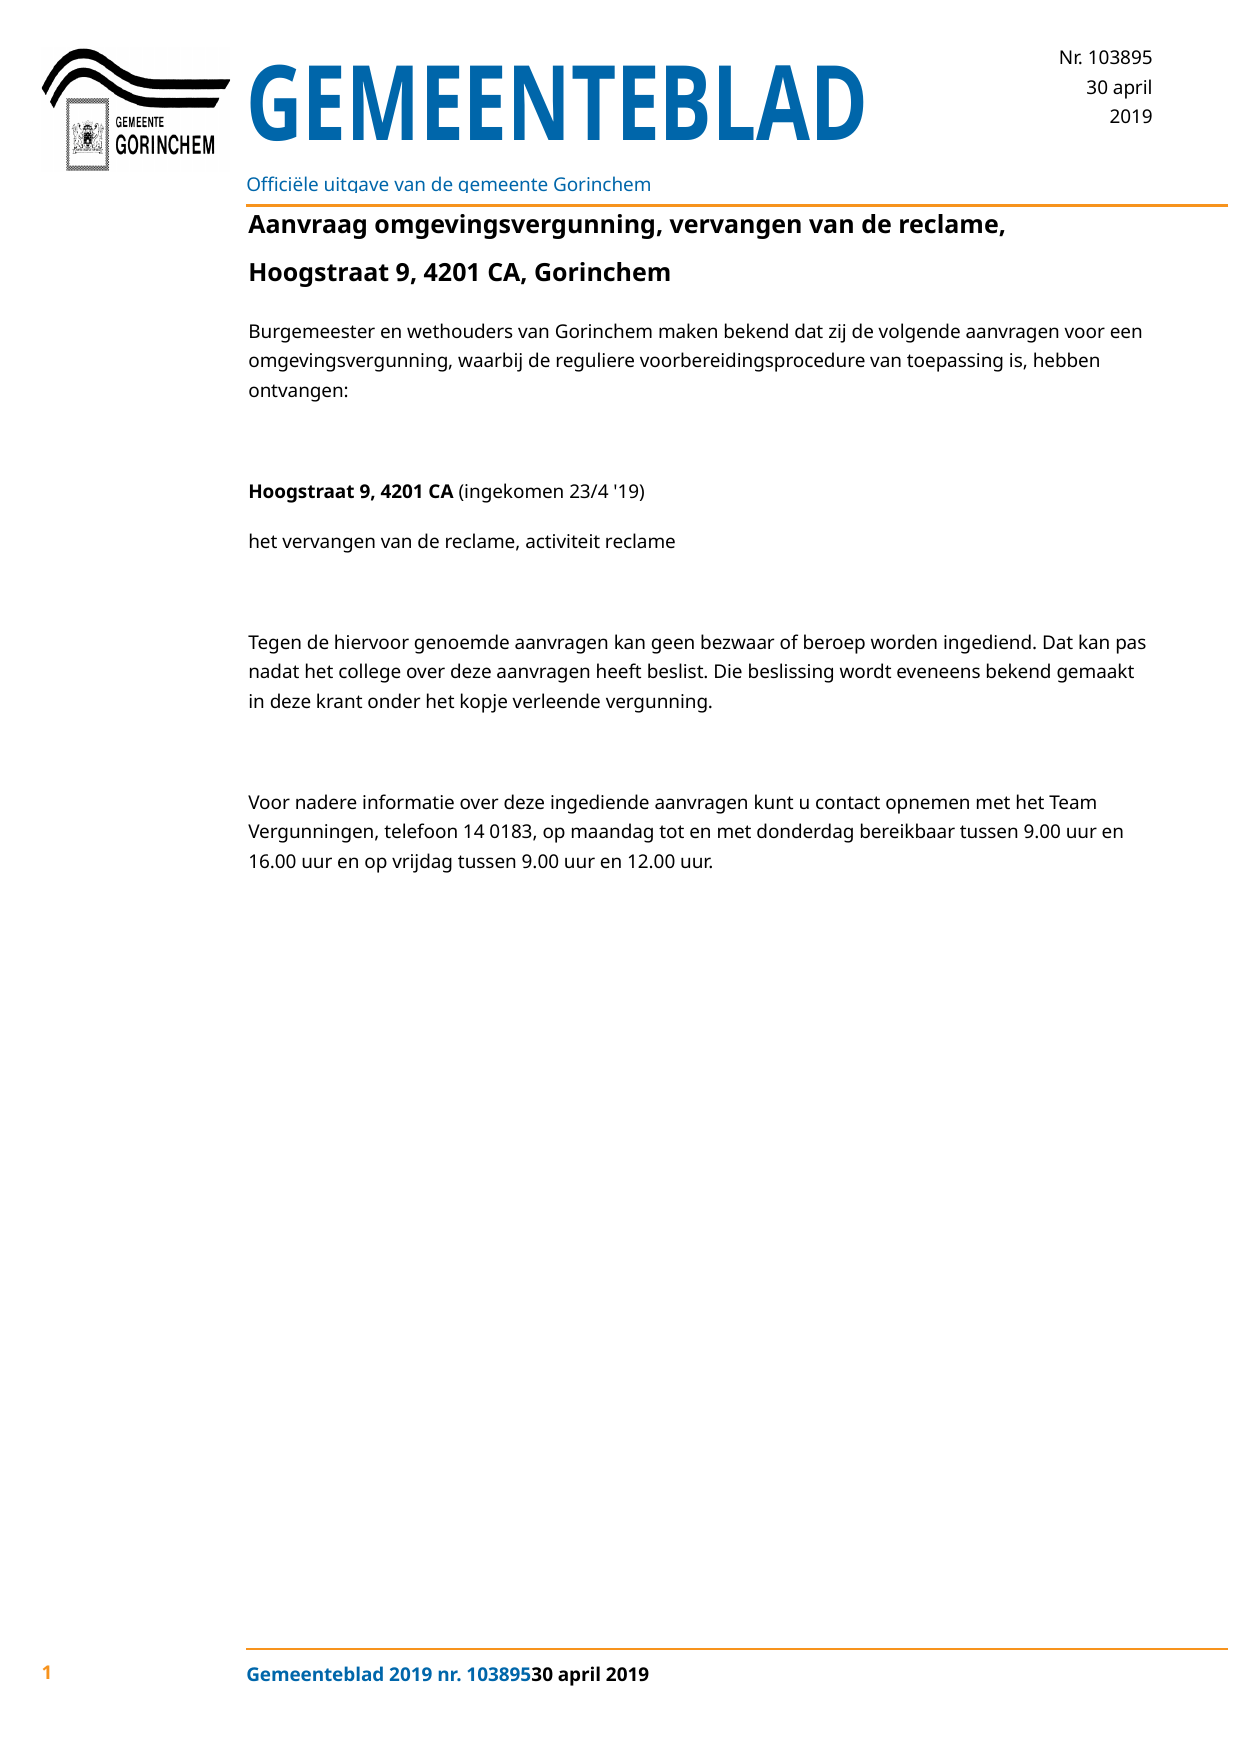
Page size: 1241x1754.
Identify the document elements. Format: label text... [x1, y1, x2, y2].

text Aanvraag omgevingsvergunning, vervangen van de reclame, Hoogstraat 9, 4201 CA, Gorinchem [248, 207, 1152, 288]
text Voor nadere informatie over deze ingediende aanvragen kunt u contact opnemen met het Team Vergunningen, telefoon 14 0183, op maandag tot en met donderdag bereikbaar tussen 9.00 uur en 16.00 uur en op vrijdag tussen 9.00 uur en 12.00 uur. [248, 789, 1152, 874]
picture [41, 47, 231, 172]
text Burgemeester en wethouders van Gorinchem maken bekend dat zij de volgende aanvragen voor een omgevingsvergunning, waarbij de reguliere voorbereidingsprocedure van toepassing is, hebben ontvangen: [248, 318, 1152, 403]
text Tegen de hiervoor genoemde aanvragen kan geen bezwaar of beroep worden ingediend. Dat kan pas nadat het college over deze aanvragen heeft beslist. Die beslissing wordt eveneens bekend gemaakt in deze krant onder het kopje verleende vergunning. [248, 629, 1152, 714]
text Hoogstraat 9, 4201 CA (ingekomen 23/4 '19) [248, 478, 1152, 504]
text het vervangen van de reclame, activiteit reclame [248, 528, 1152, 554]
